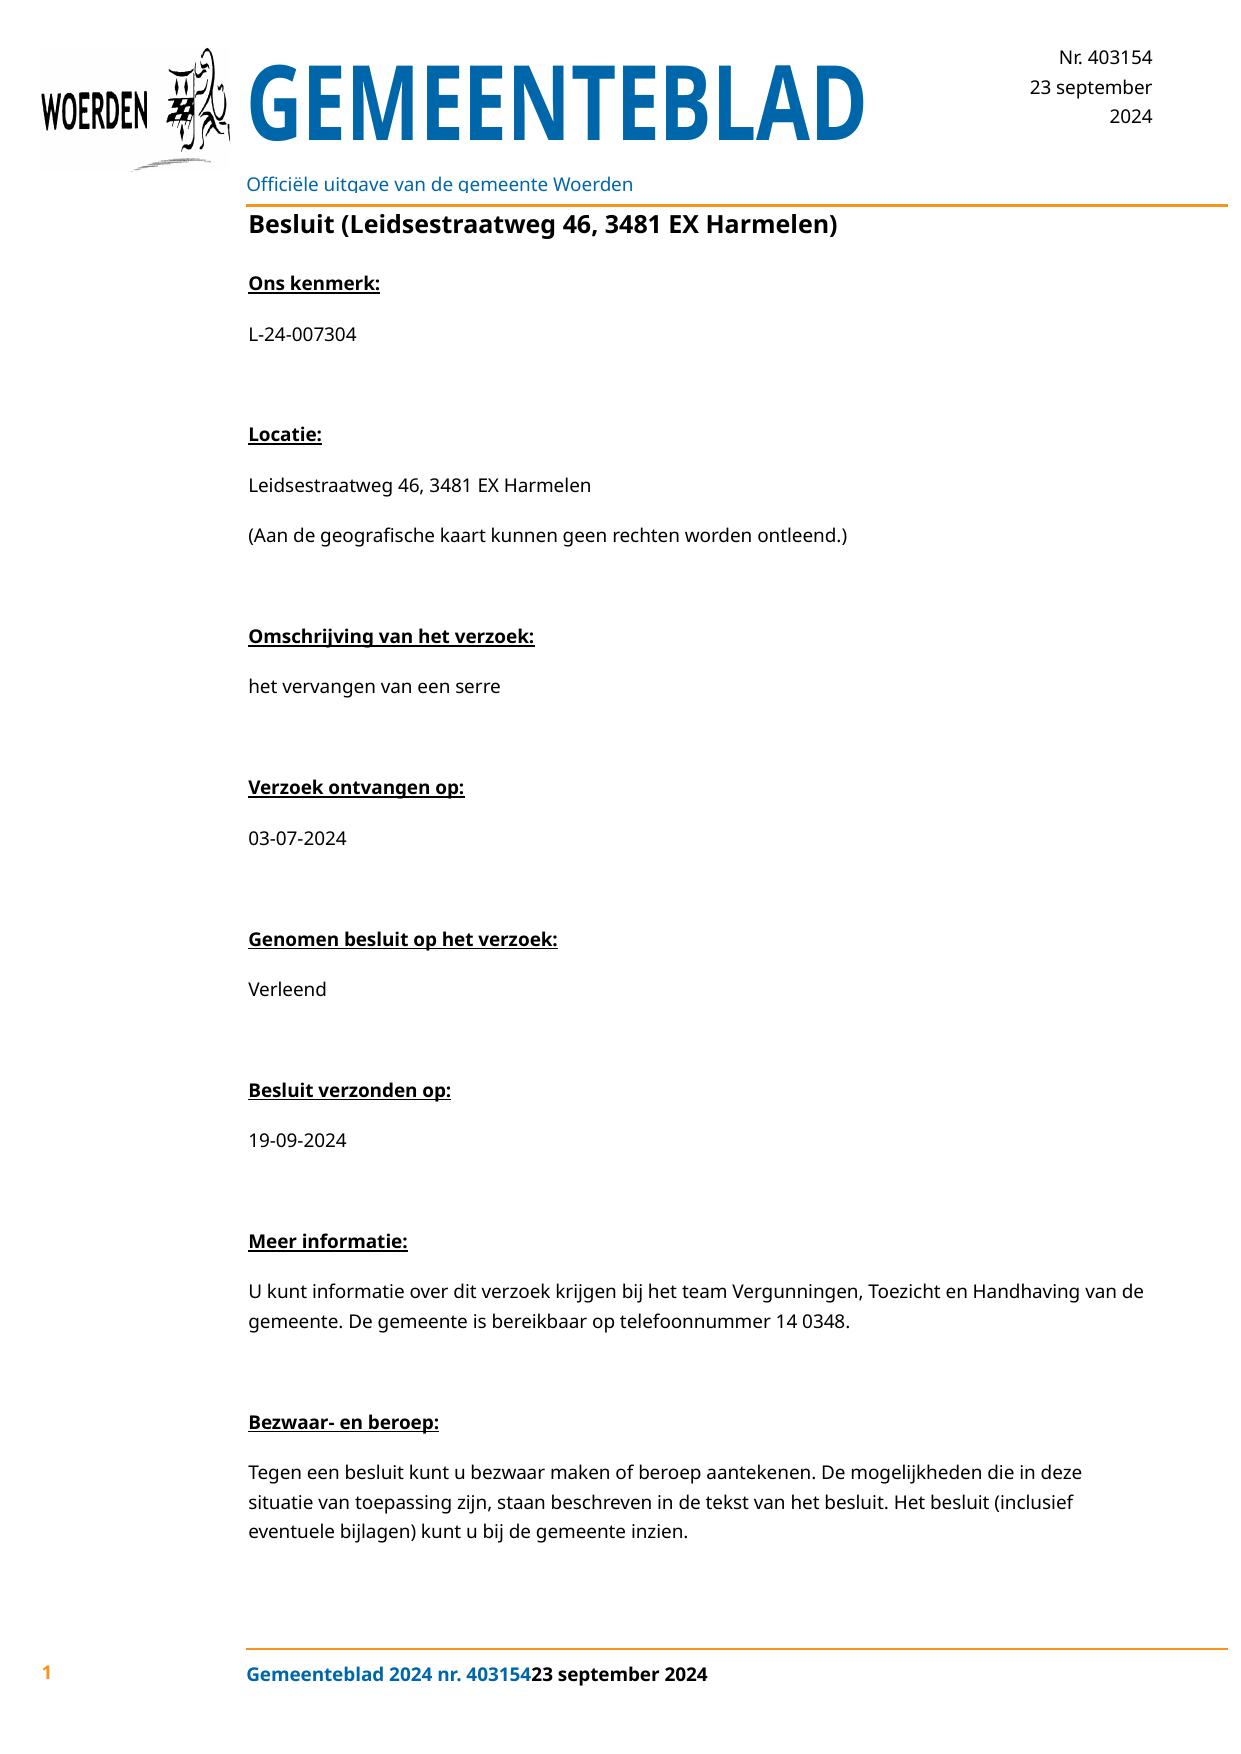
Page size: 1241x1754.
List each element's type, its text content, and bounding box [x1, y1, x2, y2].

text het vervangen van een serre [248, 674, 1152, 699]
text Leidsestraatweg 46, 3481 EX Harmelen [248, 472, 1152, 498]
text Meer informatie: [248, 1228, 1152, 1254]
text Genomen besluit op het verzoek: [248, 926, 1152, 951]
text Omschrijving van het verzoek: [248, 623, 1152, 649]
text Verleend [248, 976, 1152, 1002]
text U kunt informatie over dit verzoek krijgen bij het team Vergunningen, Toezicht en Handhaving van de gemeente. De gemeente is bereikbaar op telefoonnummer 14 0348. [248, 1279, 1152, 1334]
text 19-09-2024 [248, 1127, 1152, 1153]
text Tegen een besluit kunt u bezwaar maken of beroep aantekenen. De mogelijkheden die in deze situatie van toepassing zijn, staan beschreven in de tekst van het besluit. Het besluit (inclusief eventuele bijlagen) kunt u bij de gemeente inzien. [248, 1459, 1152, 1544]
text 03-07-2024 [248, 825, 1152, 851]
text Ons kenmerk: [248, 270, 1152, 296]
text Besluit verzonden op: [248, 1077, 1152, 1103]
text (Aan de geografische kaart kunnen geen rechten worden ontleend.) [248, 522, 1152, 548]
text Bezwaar- en beroep: [248, 1409, 1152, 1435]
picture [41, 47, 231, 172]
text L-24-007304 [248, 321, 1152, 346]
text Verzoek ontvangen op: [248, 774, 1152, 800]
text Besluit (Leidsestraatweg 46, 3481 EX Harmelen) [248, 207, 1152, 241]
text Locatie: [248, 422, 1152, 447]
